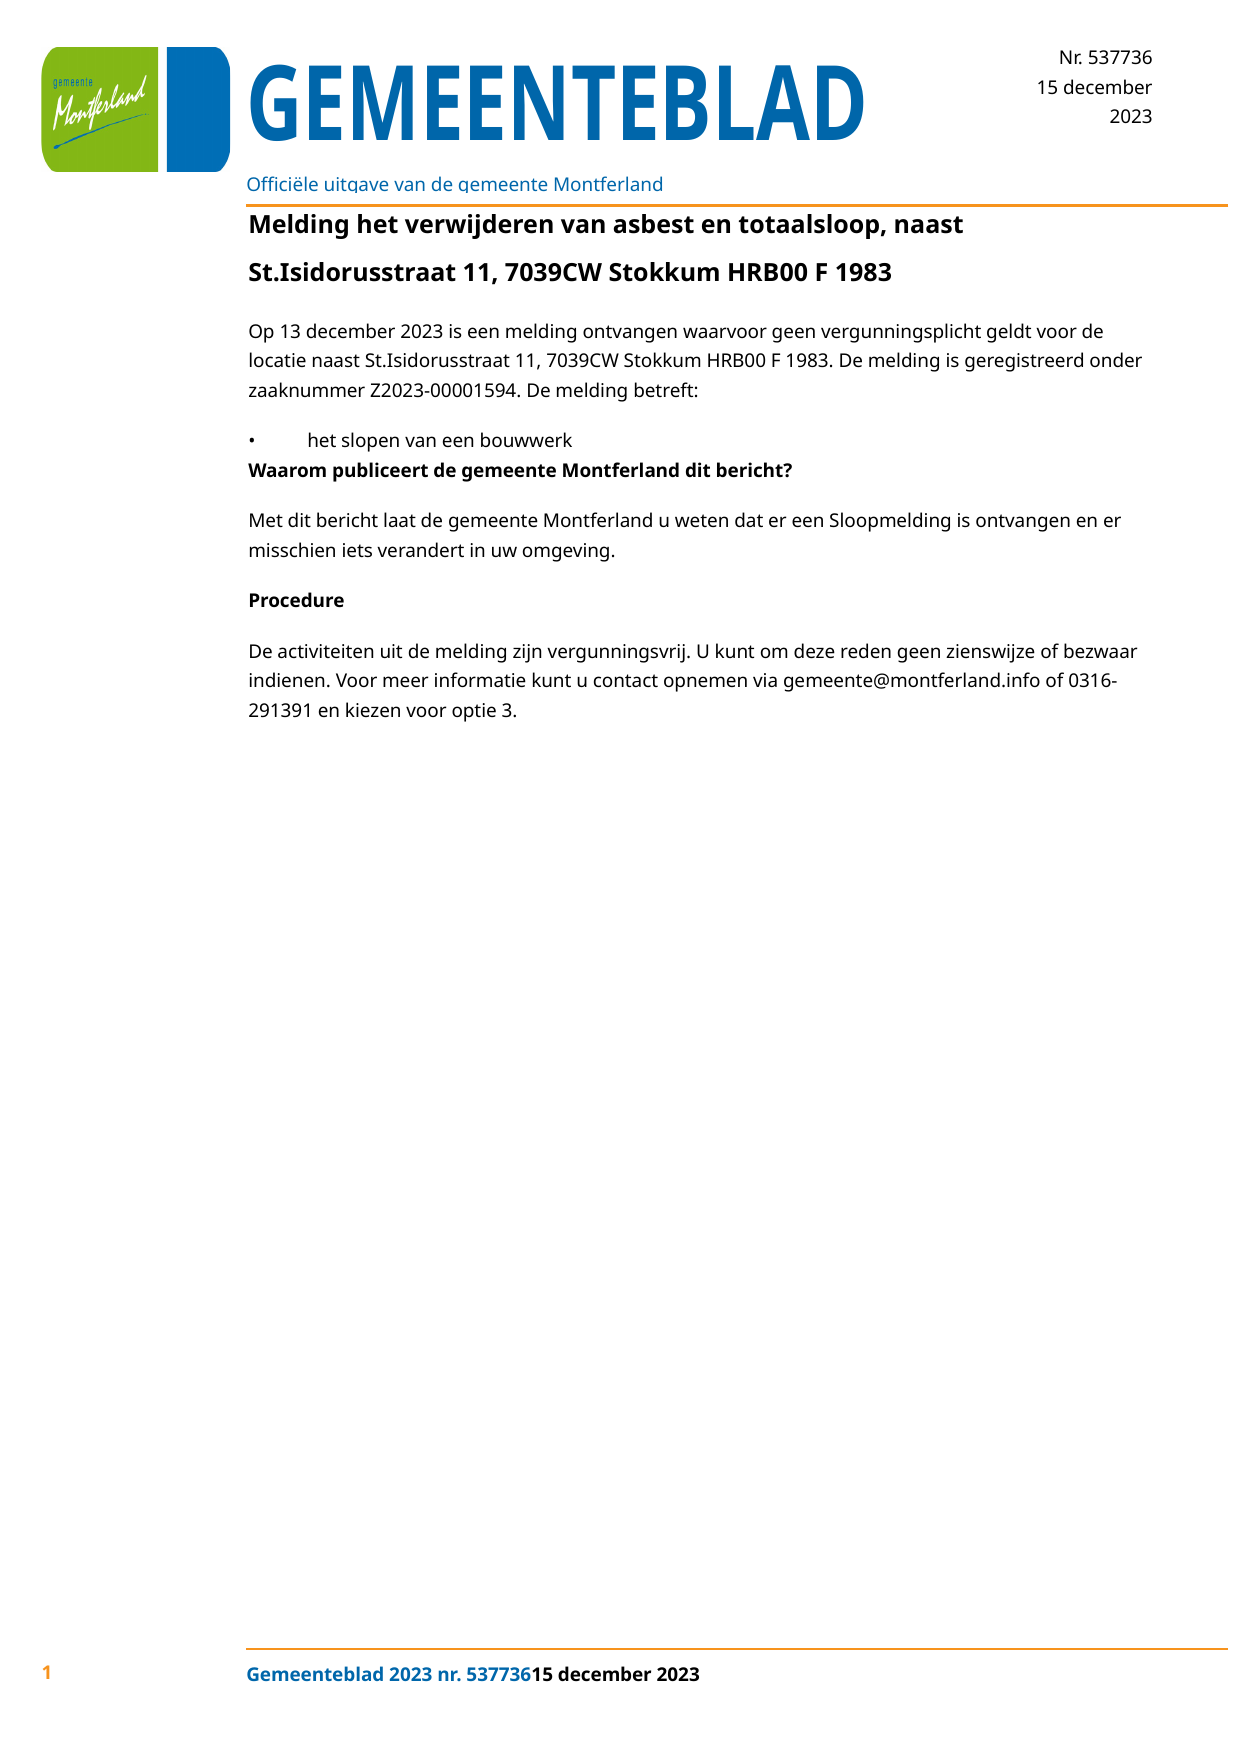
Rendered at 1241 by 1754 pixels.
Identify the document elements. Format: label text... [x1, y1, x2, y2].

text Op 13 december 2023 is een melding ontvangen waarvoor geen vergunningsplicht geldt voor de locatie naast St.Isidorusstraat 11, 7039CW Stokkum HRB00 F 1983. De melding is geregistreerd onder zaaknummer Z2023-00001594. De melding betreft: [248, 318, 1152, 403]
text De activiteiten uit de melding zijn vergunningsvrij. U kunt om deze reden geen zienswijze of bezwaar indienen. Voor meer informatie kunt u contact opnemen via gemeente@montferland.info of 0316-291391 en kiezen voor optie 3. [248, 638, 1152, 723]
text Procedure [248, 587, 1152, 613]
list het slopen van een bouwwerk [248, 427, 1152, 453]
text Waarom publiceert de gemeente Montferland dit bericht? [248, 457, 1152, 483]
picture [41, 47, 231, 172]
text Met dit bericht laat de gemeente Montferland u weten dat er een Sloopmelding is ontvangen en er misschien iets verandert in uw omgeving. [248, 507, 1152, 563]
text Melding het verwijderen van asbest en totaalsloop, naast St.Isidorusstraat 11, 7039CW Stokkum HRB00 F 1983 [248, 207, 1152, 288]
